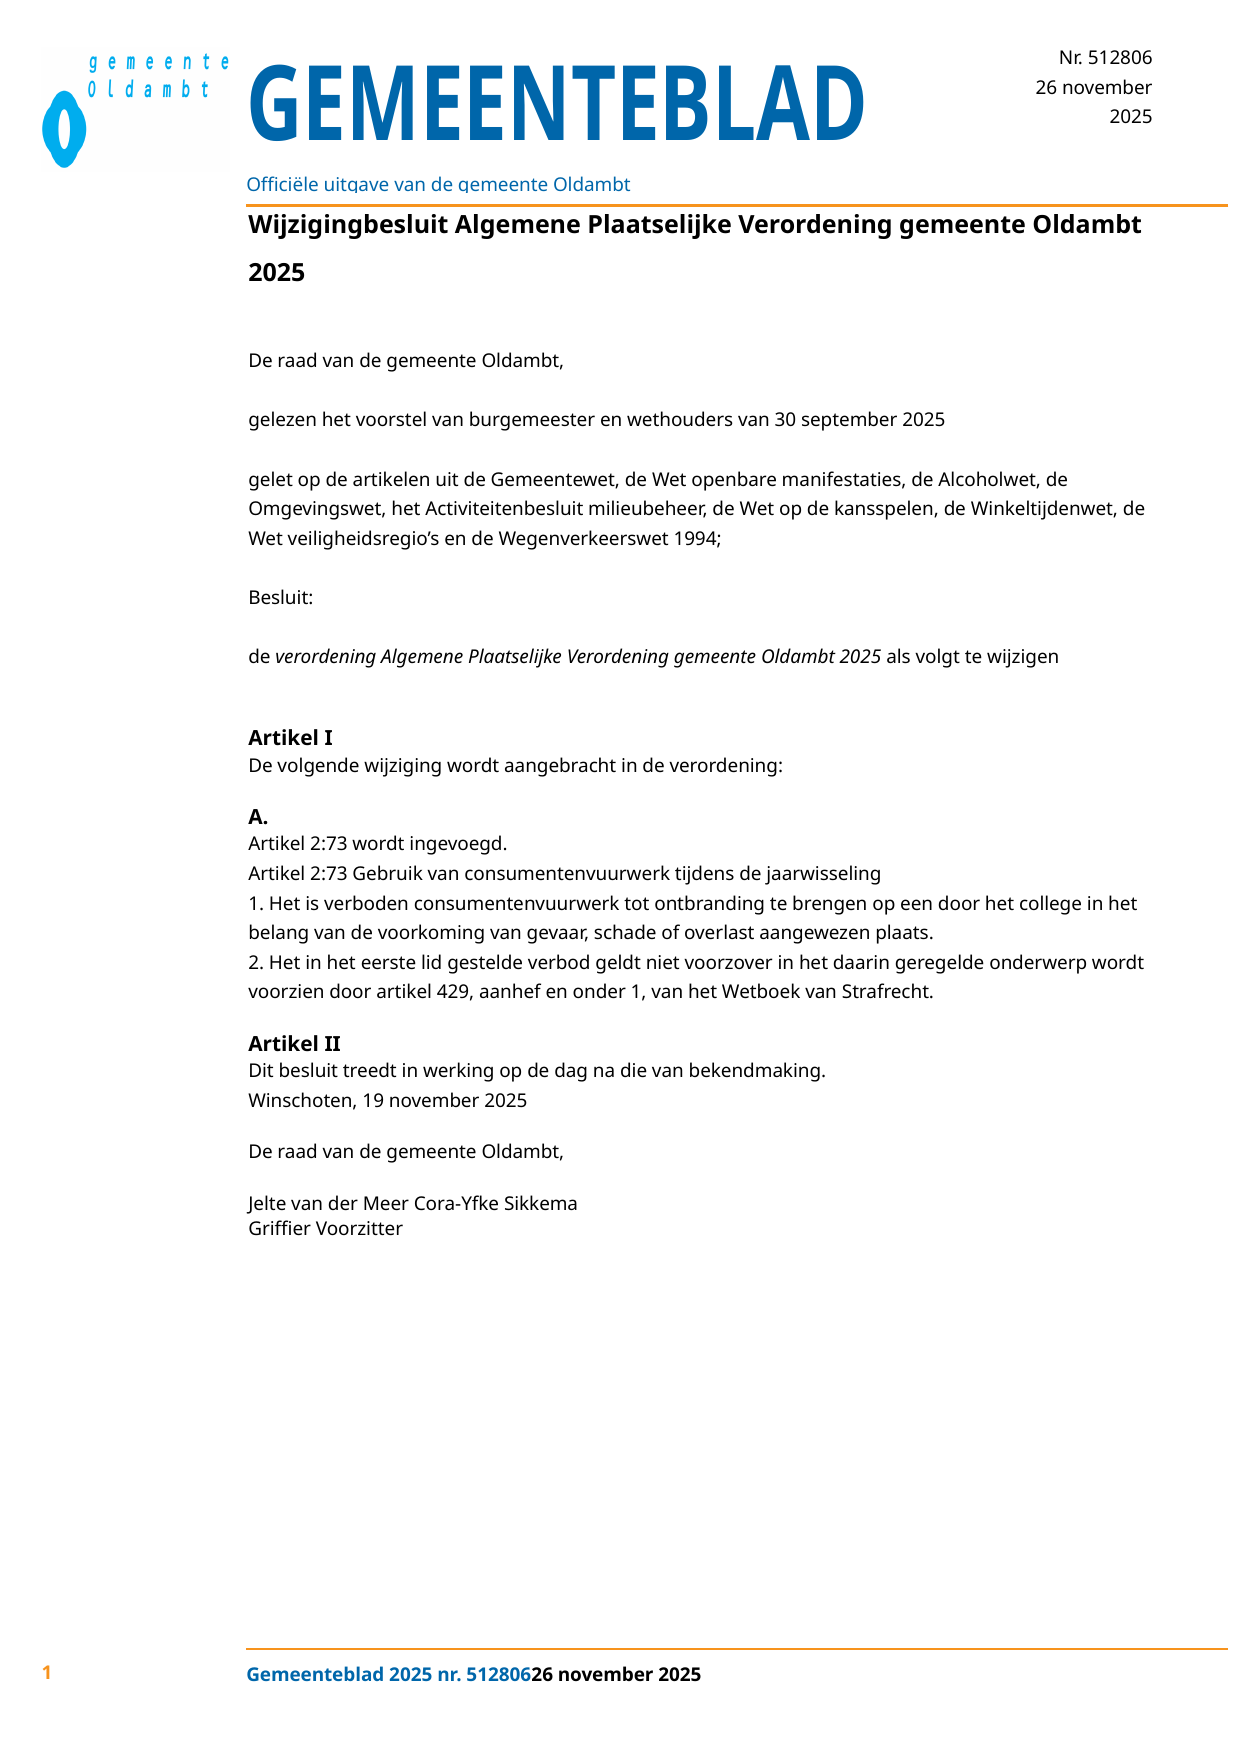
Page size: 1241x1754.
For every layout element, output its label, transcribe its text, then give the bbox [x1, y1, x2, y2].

text Winschoten, 19 november 2025 [248, 1087, 1152, 1113]
text 2. Het in het eerste lid gestelde verbod geldt niet voorzover in het daarin geregelde onderwerp wordt voorzien door artikel 429, aanhef en onder 1, van het Wetboek van Strafrecht. [248, 949, 1152, 1004]
text Griffier Voorzitter [248, 1216, 1152, 1241]
text Artikel 2:73 wordt ingevoegd. [248, 831, 1152, 856]
text Dit besluit treedt in werking op de dag na die van bekendmaking. [248, 1057, 1152, 1083]
text Wijzigingbesluit Algemene Plaatselijke Verordening gemeente Oldambt 2025 [248, 207, 1152, 288]
text Besluit: [248, 584, 1152, 610]
text gelet op de artikelen uit de Gemeentewet, de Wet openbare manifestaties, de Alcoholwet, de Omgevingswet, het Activiteitenbesluit milieubeheer, de Wet op de kansspelen, de Winkeltijdenwet, de Wet veiligheidsregio’s en de Wegenverkeerswet 1994; [248, 466, 1152, 551]
text 1. Het is verboden consumentenvuurwerk tot ontbranding te brengen op een door het college in het belang van de voorkoming van gevaar, schade of overlast aangewezen plaats. [248, 890, 1152, 945]
text Artikel I [248, 723, 1152, 752]
text A. [248, 802, 1152, 831]
text De volgende wijziging wordt aangebracht in de verordening: [248, 752, 1152, 777]
text De raad van de gemeente Oldambt, [248, 1138, 1152, 1164]
text Artikel II [248, 1029, 1152, 1057]
text Jelte van der Meer Cora-Yfke Sikkema [248, 1190, 1152, 1216]
picture [41, 47, 231, 172]
text Artikel 2:73 Gebruik van consumentenvuurwerk tijdens de jaarwisseling [248, 860, 1152, 886]
text De raad van de gemeente Oldambt, [248, 347, 1152, 373]
text de verordening Algemene Plaatselijke Verordening gemeente Oldambt 2025 als volgt te wijzigen [248, 643, 1152, 669]
text gelezen het voorstel van burgemeester en wethouders van 30 september 2025 [248, 407, 1152, 432]
